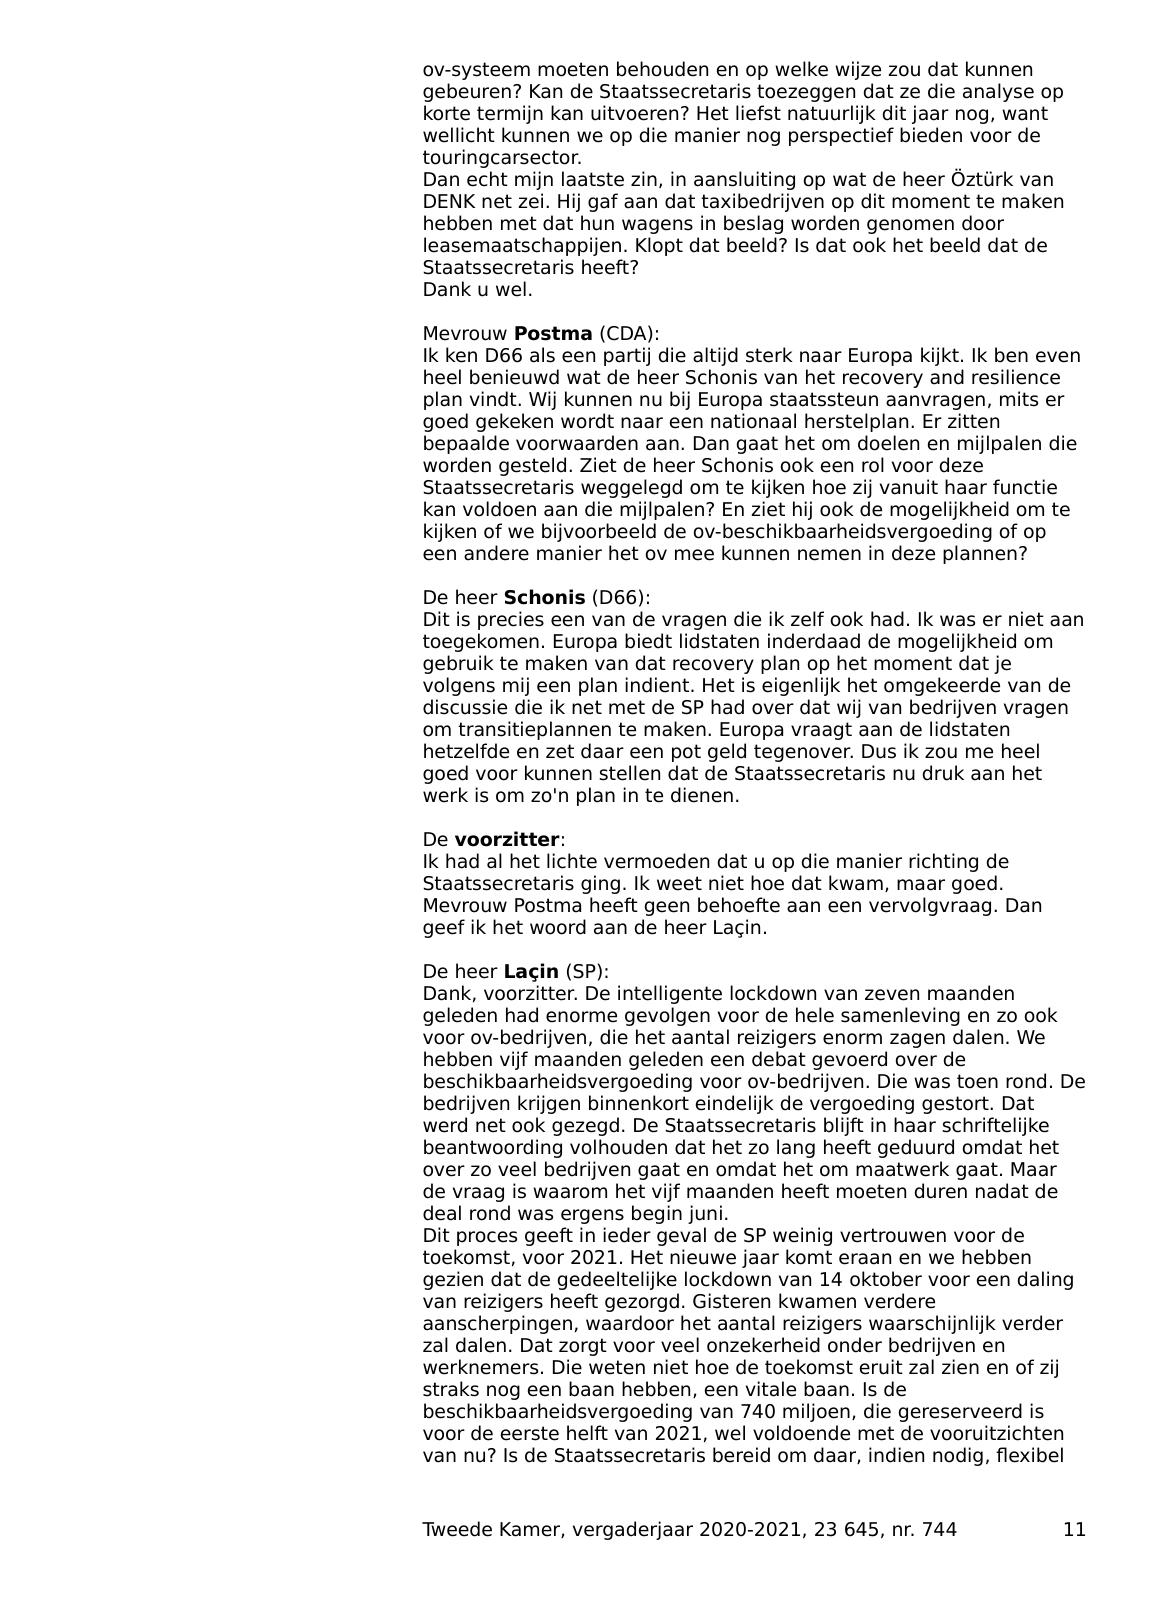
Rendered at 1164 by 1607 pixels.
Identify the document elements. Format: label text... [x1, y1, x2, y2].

text Dank, voorzitter. De intelligente lockdown van zeven maanden geleden had enorme gevolgen voor de hele samenleving en zo ook voor ov-bedrijven, die het aantal reizigers enorm zagen dalen. We hebben vijf maanden geleden een debat gevoerd over de beschikbaarheidsvergoeding voor ov-bedrijven. Die was toen rond. De bedrijven krijgen binnenkort eindelijk de vergoeding gestort. Dat werd net ook gezegd. De Staatssecretaris blijft in haar schriftelijke beantwoording volhouden dat het zo lang heeft geduurd omdat het over zo veel bedrijven gaat en omdat het om maatwerk gaat. Maar de vraag is waarom het vijf maanden heeft moeten duren nadat de deal rond was ergens begin juni. [422, 983, 1087, 1225]
text Mevrouw Postma (CDA): [422, 323, 1087, 345]
text Ik had al het lichte vermoeden dat u op die manier richting de Staatssecretaris ging. Ik weet niet hoe dat kwam, maar goed. Mevrouw Postma heeft geen behoefte aan een vervolgvraag. Dan geef ik het woord aan de heer Laçin. [422, 851, 1087, 939]
text Dank u wel. [422, 279, 1087, 301]
text Dit is precies een van de vragen die ik zelf ook had. Ik was er niet aan toegekomen. Europa biedt lidstaten inderdaad de mogelijkheid om gebruik te maken van dat recovery plan op het moment dat je volgens mij een plan indient. Het is eigenlijk het omgekeerde van de discussie die ik net met de SP had over dat wij van bedrijven vragen om transitieplannen te maken. Europa vraagt aan de lidstaten hetzelfde en zet daar een pot geld tegenover. Dus ik zou me heel goed voor kunnen stellen dat de Staatssecretaris nu druk aan het werk is om zo'n plan in te dienen. [422, 609, 1087, 807]
text Ik ken D66 als een partij die altijd sterk naar Europa kijkt. Ik ben even heel benieuwd wat de heer Schonis van het recovery and resilience plan vindt. Wij kunnen nu bij Europa staatssteun aanvragen, mits er goed gekeken wordt naar een nationaal herstelplan. Er zitten bepaalde voorwaarden aan. Dan gaat het om doelen en mijlpalen die worden gesteld. Ziet de heer Schonis ook een rol voor deze Staatssecretaris weggelegd om te kijken hoe zij vanuit haar functie kan voldoen aan die mijlpalen? En ziet hij ook de mogelijkheid om te kijken of we bijvoorbeeld de ov-beschikbaarheidsvergoeding of op een andere manier het ov mee kunnen nemen in deze plannen? [422, 345, 1087, 565]
text De voorzitter: [422, 829, 1087, 851]
text Dit proces geeft in ieder geval de SP weinig vertrouwen voor de toekomst, voor 2021. Het nieuwe jaar komt eraan en we hebben gezien dat de gedeeltelijke lockdown van 14 oktober voor een daling van reizigers heeft gezorgd. Gisteren kwamen verdere aanscherpingen, waardoor het aantal reizigers waarschijnlijk verder zal dalen. Dat zorgt voor veel onzekerheid onder bedrijven en werknemers. Die weten niet hoe de toekomst eruit zal zien en of zij straks nog een baan hebben, een vitale baan. Is de beschikbaarheidsvergoeding van 740 miljoen, die gereserveerd is voor de eerste helft van 2021, wel voldoende met de vooruitzichten van nu? Is de Staatssecretaris bereid om daar, indien nodig, flexibel [422, 1225, 1087, 1467]
text De heer Laçin (SP): [422, 961, 1087, 983]
text Dan echt mijn laatste zin, in aansluiting op wat de heer Öztürk van DENK net zei. Hij gaf aan dat taxibedrijven op dit moment te maken hebben met dat hun wagens in beslag worden genomen door leasemaatschappijen. Klopt dat beeld? Is dat ook het beeld dat de Staatssecretaris heeft? [422, 169, 1087, 279]
text De heer Schonis (D66): [422, 587, 1087, 609]
text ov-systeem moeten behouden en op welke wijze zou dat kunnen gebeuren? Kan de Staatssecretaris toezeggen dat ze die analyse op korte termijn kan uitvoeren? Het liefst natuurlijk dit jaar nog, want wellicht kunnen we op die manier nog perspectief bieden voor de touringcarsector. [422, 59, 1087, 169]
